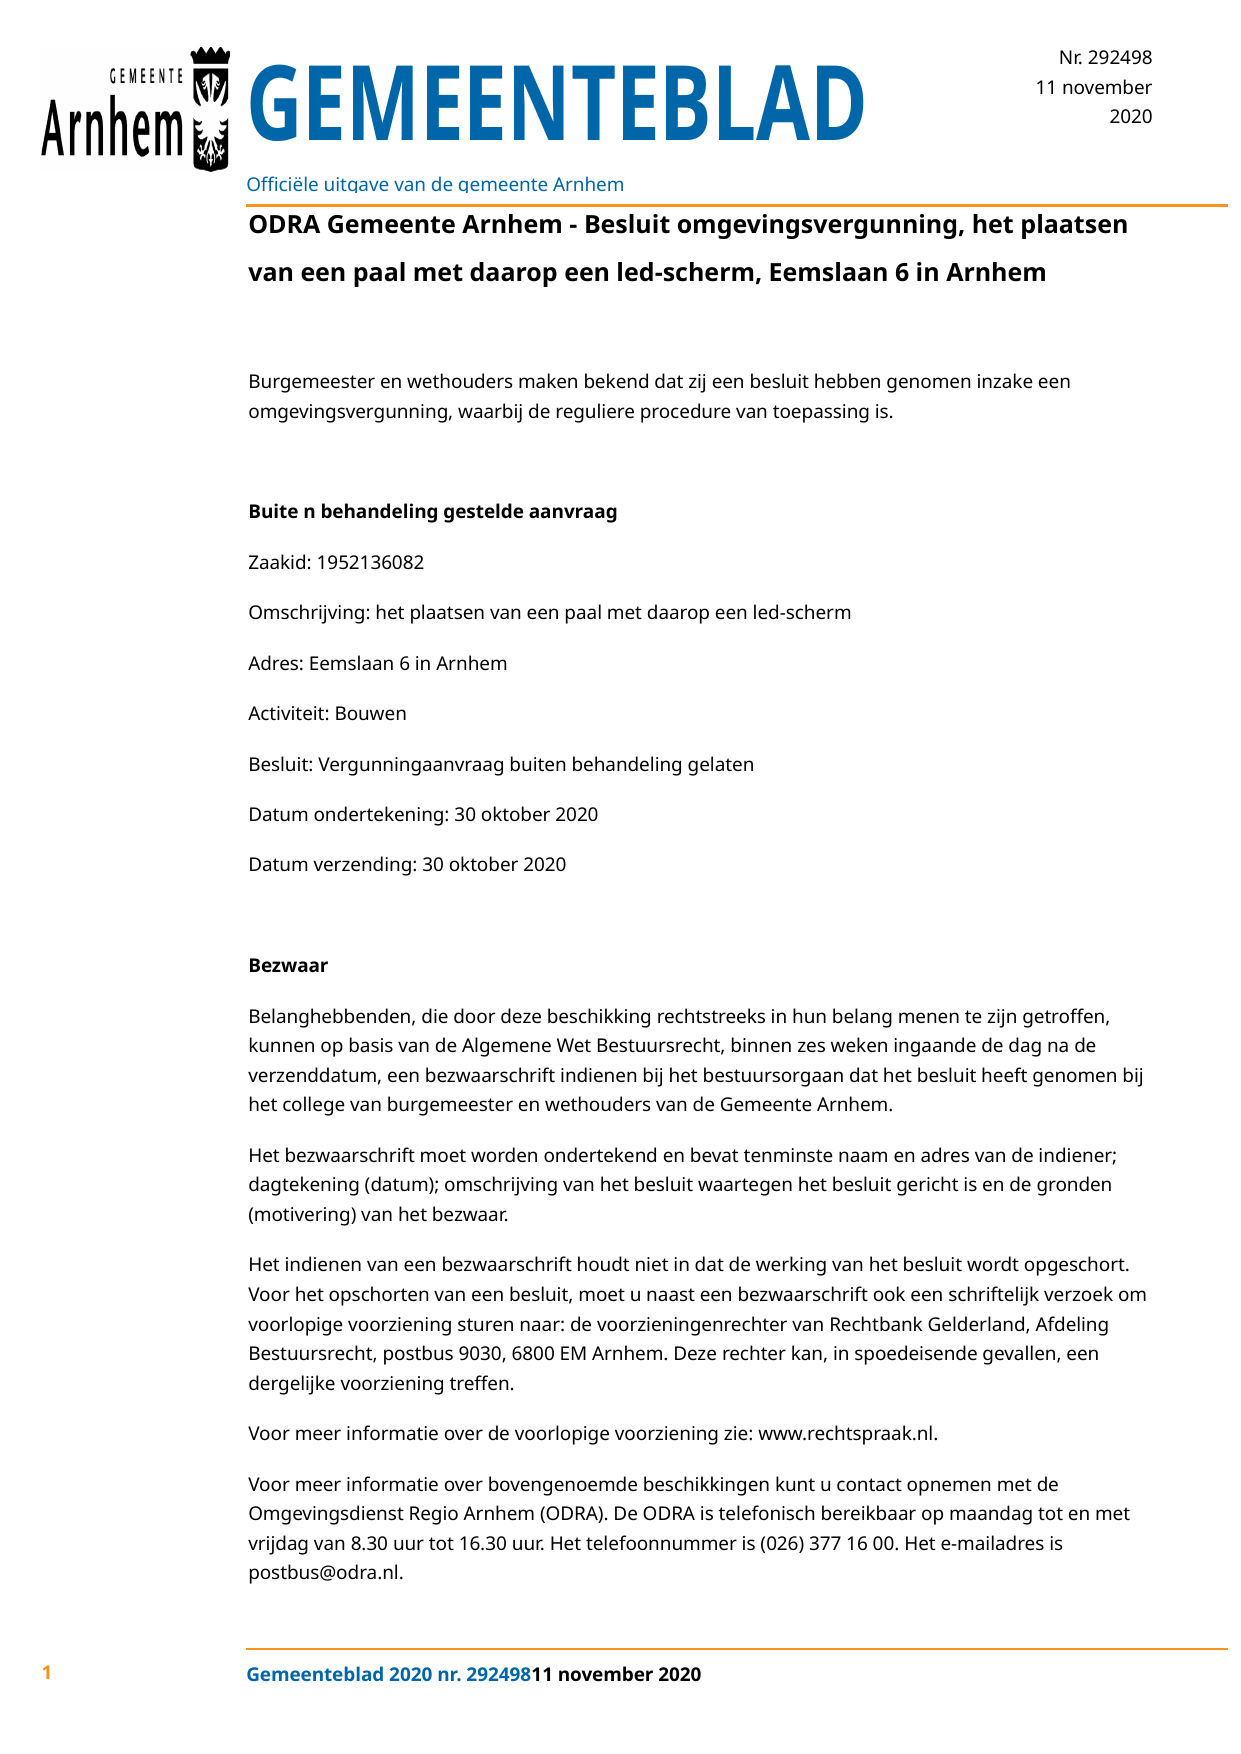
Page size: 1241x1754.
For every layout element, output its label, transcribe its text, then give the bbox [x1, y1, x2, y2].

text Burgemeester en wethouders maken bekend dat zij een besluit hebben genomen inzake een omgevingsvergunning, waarbij de reguliere procedure van toepassing is. [248, 368, 1152, 424]
text ODRA Gemeente Arnhem - Besluit omgevingsvergunning, het plaatsen van een paal met daarop een led-scherm, Eemslaan 6 in Arnhem [248, 207, 1152, 288]
text Datum ondertekening: 30 oktober 2020 [248, 801, 1152, 827]
text Besluit: Vergunningaanvraag buiten behandeling gelaten [248, 751, 1152, 777]
text Belanghebbenden, die door deze beschikking rechtstreeks in hun belang menen te zijn getroffen, kunnen op basis van de Algemene Wet Bestuursrecht, binnen zes weken ingaande de dag na de verzenddatum, een bezwaarschrift indienen bij het bestuursorgaan dat het besluit heeft genomen bij het college van burgemeester en wethouders van de Gemeente Arnhem. [248, 1003, 1152, 1117]
text Voor meer informatie over bovengenoemde beschikkingen kunt u contact opnemen met de Omgevingsdienst Regio Arnhem (ODRA). De ODRA is telefonisch bereikbaar op maandag tot en met vrijdag van 8.30 uur tot 16.30 uur. Het telefoonnummer is (026) 377 16 00. Het e-mailadres is postbus@odra.nl. [248, 1471, 1152, 1585]
picture [41, 47, 231, 172]
text Adres: Eemslaan 6 in Arnhem [248, 650, 1152, 676]
text Het bezwaarschrift moet worden ondertekend en bevat tenminste naam en adres van de indiener; dagtekening (datum); omschrijving van het besluit waartegen het besluit gericht is en de gronden (motivering) van het bezwaar. [248, 1142, 1152, 1227]
text Datum verzending: 30 oktober 2020 [248, 852, 1152, 877]
text Omschrijving: het plaatsen van een paal met daarop een led-scherm [248, 599, 1152, 625]
text Buite n behandeling gestelde aanvraag [248, 499, 1152, 524]
text Het indienen van een bezwaarschrift houdt niet in dat de werking van het besluit wordt opgeschort. Voor het opschorten van een besluit, moet u naast een bezwaarschrift ook een schriftelijk verzoek om voorlopige voorziening sturen naar: de voorzieningenrechter van Rechtbank Gelderland, Afdeling Bestuursrecht, postbus 9030, 6800 EM Arnhem. Deze rechter kan, in spoedeisende gevallen, een dergelijke voorziening treffen. [248, 1252, 1152, 1396]
text Bezwaar [248, 952, 1152, 978]
text Voor meer informatie over de voorlopige voorziening zie: www.rechtspraak.nl. [248, 1420, 1152, 1446]
text Activiteit: Bouwen [248, 700, 1152, 726]
text Zaakid: 1952136082 [248, 549, 1152, 575]
